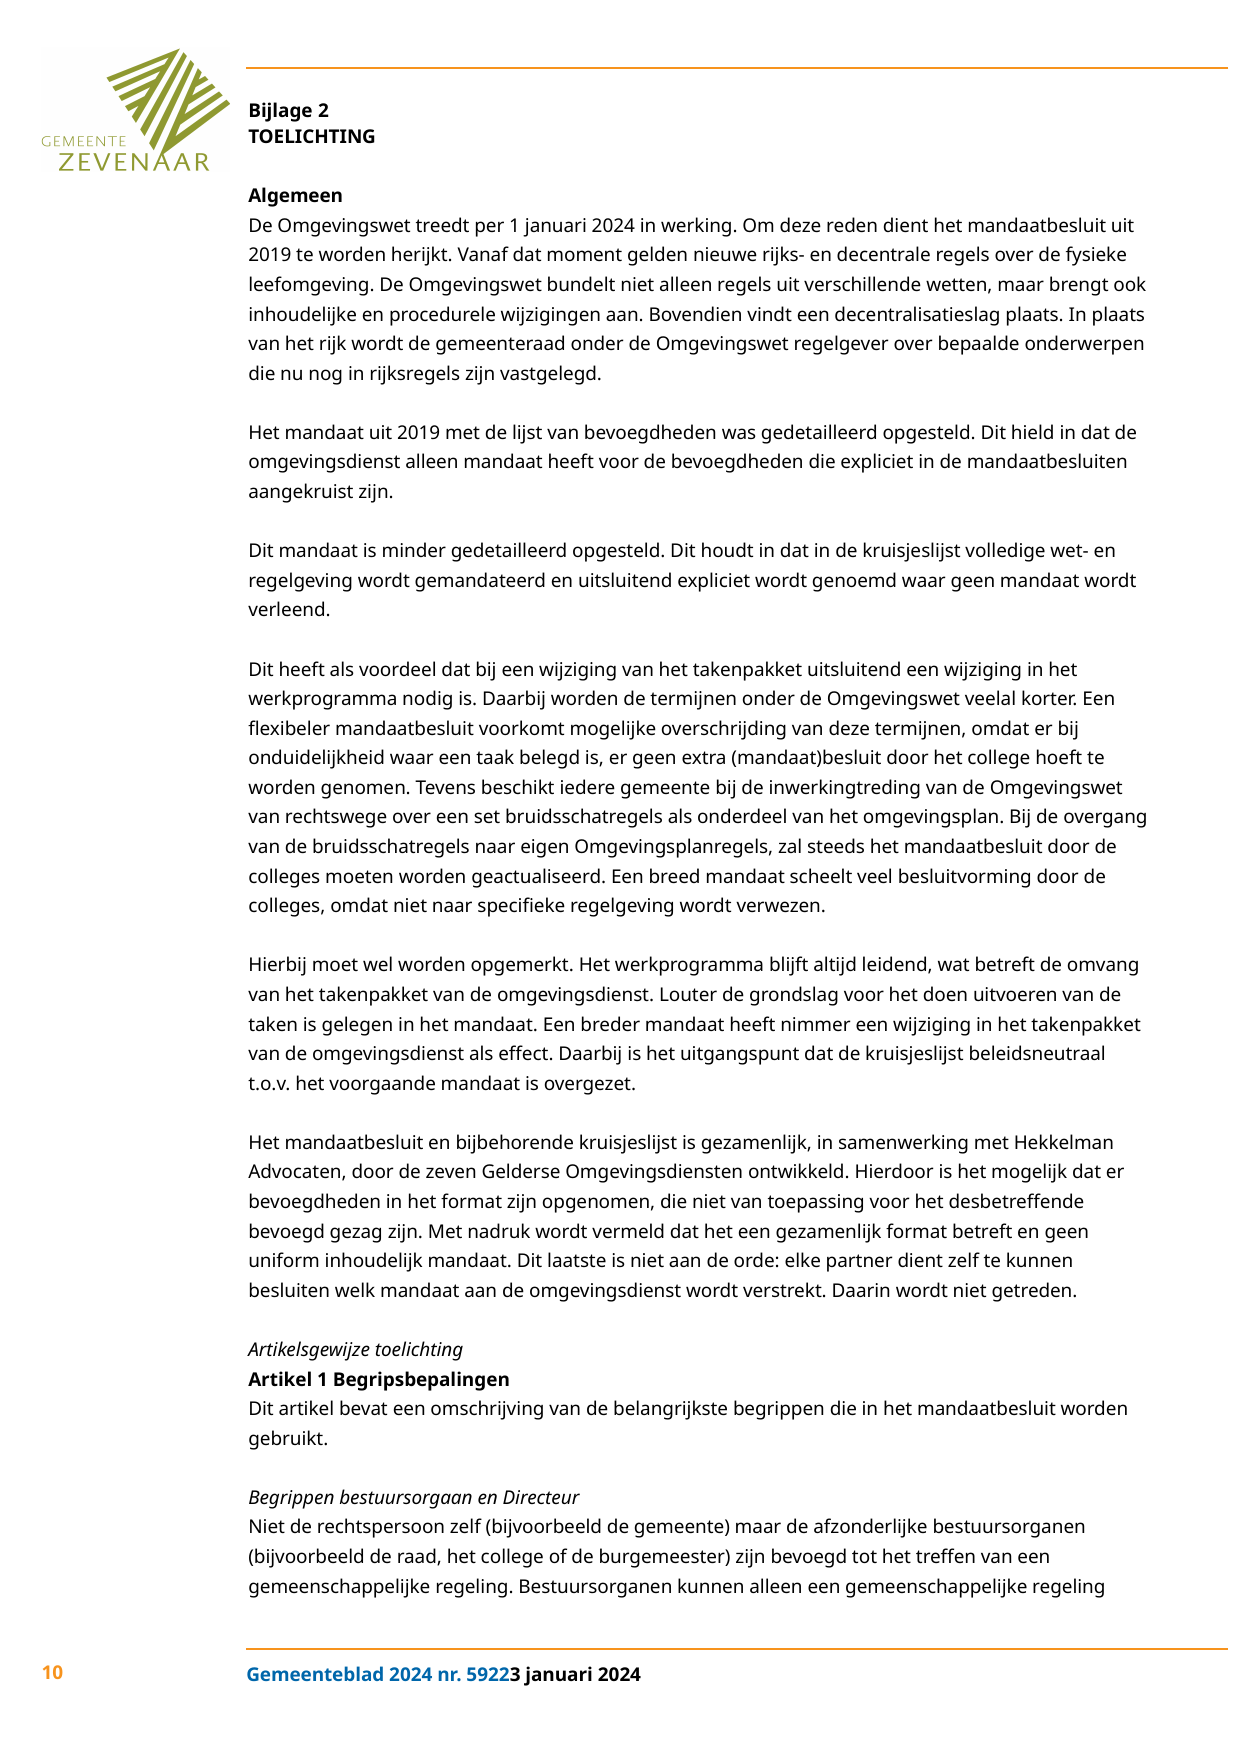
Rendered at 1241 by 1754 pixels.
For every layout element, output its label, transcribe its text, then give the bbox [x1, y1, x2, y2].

text Het mandaatbesluit en bijbehorende kruisjeslijst is gezamenlijk, in samenwerking met Hekkelman Advocaten, door de zeven Gelderse Omgevingsdiensten ontwikkeld. Hierdoor is het mogelijk dat er bevoegdheden in het format zijn opgenomen, die niet van toepassing voor het desbetreffende bevoegd gezag zijn. Met nadruk wordt vermeld dat het een gezamenlijk format betreft en geen uniform inhoudelijk mandaat. Dit laatste is niet aan de orde: elke partner dient zelf te kunnen besluiten welk mandaat aan de omgevingsdienst wordt verstrekt. Daarin wordt niet getreden. [248, 1129, 1152, 1303]
text Artikelsgewijze toelichting [248, 1336, 1152, 1362]
text De Omgevingswet treedt per 1 januari 2024 in werking. Om deze reden dient het mandaatbesluit uit 2019 te worden herijkt. Vanaf dat moment gelden nieuwe rijks- en decentrale regels over de fysieke leefomgeving. De Omgevingswet bundelt niet alleen regels uit verschillende wetten, maar brengt ook inhoudelijke en procedurele wijzigingen aan. Bovendien vindt een decentralisatieslag plaats. In plaats van het rijk wordt de gemeenteraad onder de Omgevingswet regelgever over bepaalde onderwerpen die nu nog in rijksregels zijn vastgelegd. [248, 212, 1152, 386]
text Dit heeft als voordeel dat bij een wijziging van het takenpakket uitsluitend een wijziging in het werkprogramma nodig is. Daarbij worden de termijnen onder de Omgevingswet veelal korter. Een flexibeler mandaatbesluit voorkomt mogelijke overschrijding van deze termijnen, omdat er bij onduidelijkheid waar een taak belegd is, er geen extra (mandaat)besluit door het college hoeft te worden genomen. Tevens beschikt iedere gemeente bij de inwerkingtreding van de Omgevingswet van rechtswege over een set bruidsschatregels als onderdeel van het omgevingsplan. Bij de overgang van de bruidsschatregels naar eigen Omgevingsplanregels, zal steeds het mandaatbesluit door de colleges moeten worden geactualiseerd. Een breed mandaat scheelt veel besluitvorming door de colleges, omdat niet naar specifieke regelgeving wordt verwezen. [248, 656, 1152, 918]
text Niet de rechtspersoon zelf (bijvoorbeeld de gemeente) maar de afzonderlijke bestuursorganen (bijvoorbeeld de raad, het college of de burgemeester) zijn bevoegd tot het treffen van een gemeenschappelijke regeling. Bestuursorganen kunnen alleen een gemeenschappelijke regeling [248, 1514, 1152, 1599]
text Dit mandaat is minder gedetailleerd opgesteld. Dit houdt in dat in de kruisjeslijst volledige wet- en regelgeving wordt gemandateerd en uitsluitend expliciet wordt genoemd waar geen mandaat wordt verleend. [248, 537, 1152, 622]
text Begrippen bestuursorgaan en Directeur [248, 1484, 1152, 1510]
text Hierbij moet wel worden opgemerkt. Het werkprogramma blijft altijd leidend, wat betreft de omvang van het takenpakket van de omgevingsdienst. Louter de grondslag voor het doen uitvoeren van de taken is gelegen in het mandaat. Een breder mandaat heeft nimmer een wijziging in het takenpakket van de omgevingsdienst als effect. Daarbij is het uitgangspunt dat de kruisjeslijst beleidsneutraal t.o.v. het voorgaande mandaat is overgezet. [248, 952, 1152, 1096]
text Algemeen [248, 182, 1152, 208]
picture [41, 47, 231, 172]
text Artikel 1 Begripsbepalingen [248, 1366, 1152, 1392]
text Bijlage 2 [248, 95, 1152, 123]
text Het mandaat uit 2019 met de lijst van bevoegdheden was gedetailleerd opgesteld. Dit hield in dat de omgevingsdienst alleen mandaat heeft voor de bevoegdheden die expliciet in de mandaatbesluiten aangekruist zijn. [248, 419, 1152, 504]
text Dit artikel bevat een omschrijving van de belangrijkste begrippen die in het mandaatbesluit worden gebruikt. [248, 1395, 1152, 1451]
text TOELICHTING [248, 123, 1152, 149]
